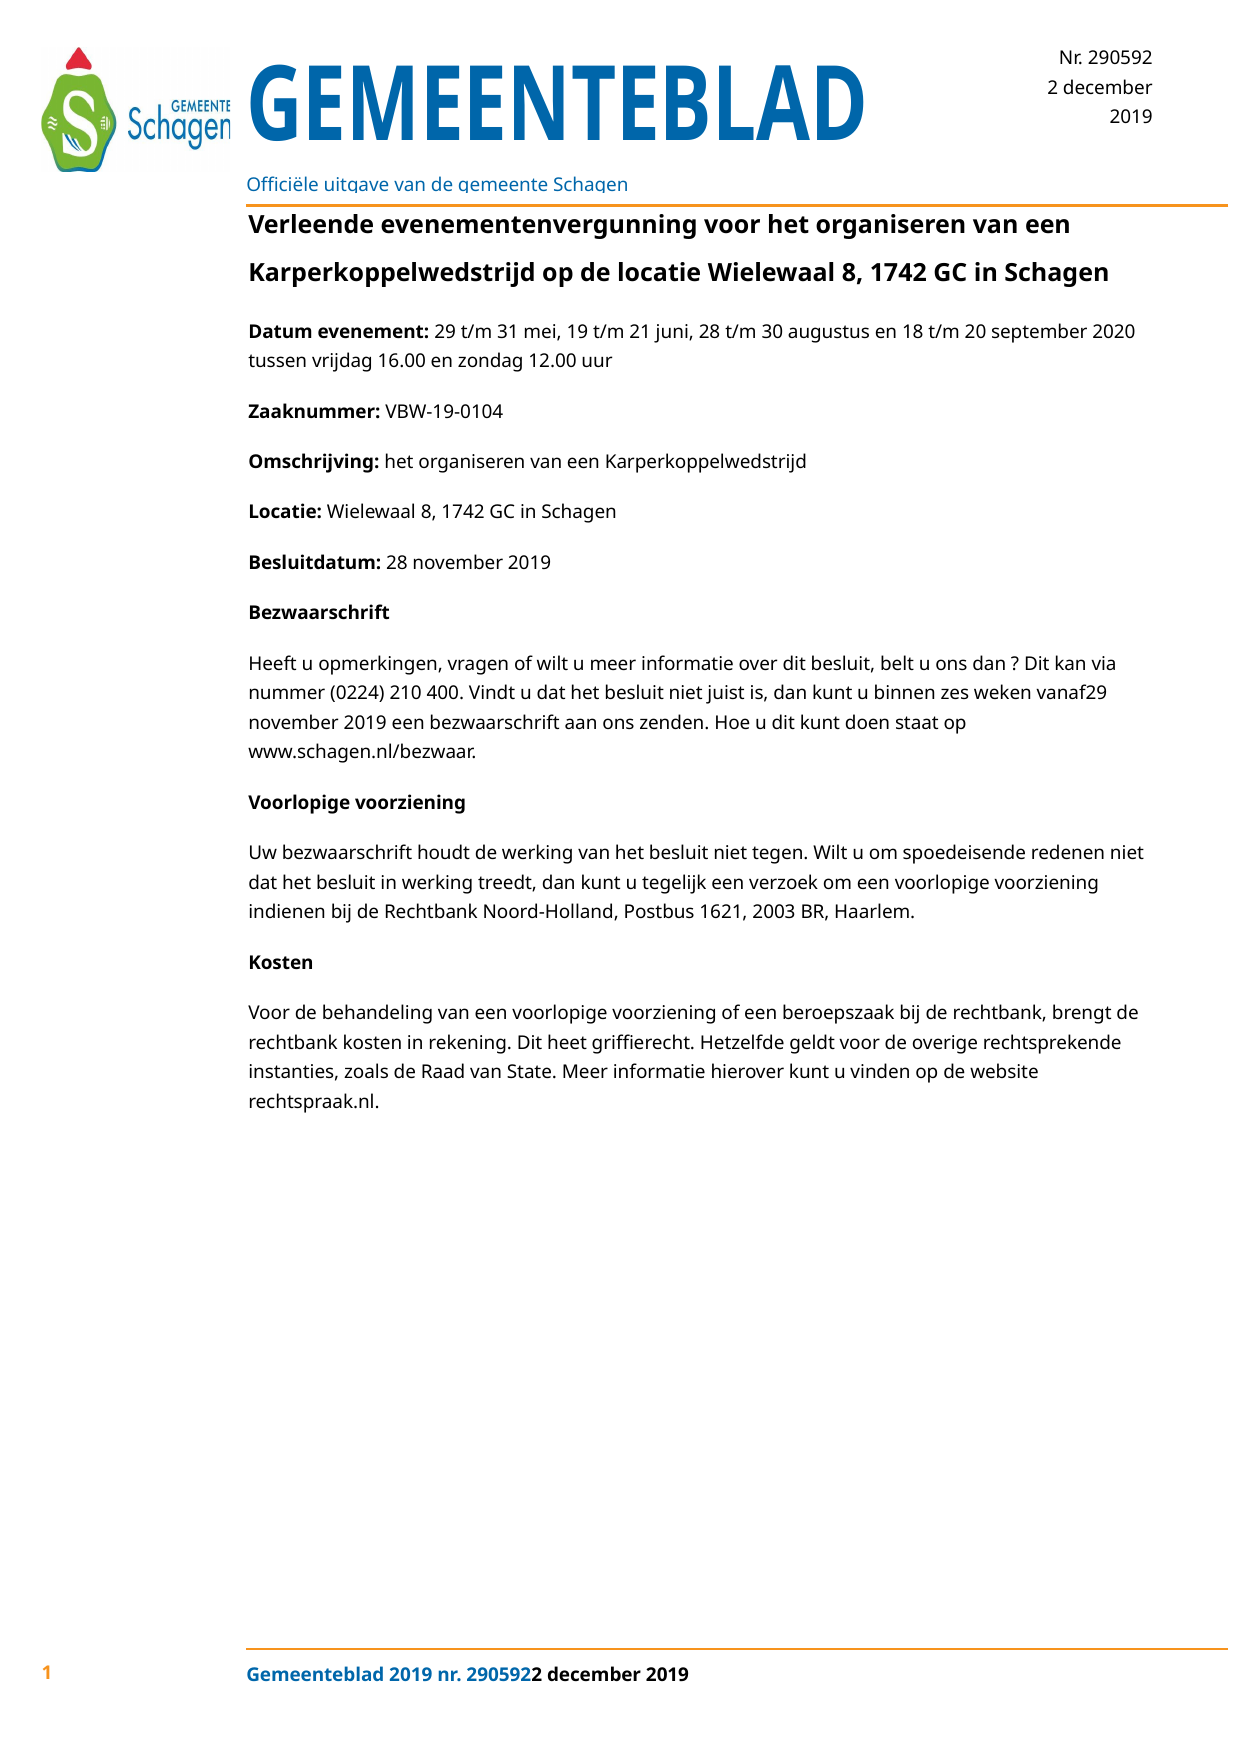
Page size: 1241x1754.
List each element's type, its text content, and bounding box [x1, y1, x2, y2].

picture [41, 47, 231, 172]
text Voorlopige voorziening [248, 789, 1152, 815]
text Verleende evenementenvergunning voor het organiseren van een Karperkoppelwedstrijd op de locatie Wielewaal 8, 1742 GC in Schagen [248, 207, 1152, 288]
text Datum evenement: 29 t/m 31 mei, 19 t/m 21 juni, 28 t/m 30 augustus en 18 t/m 20 september 2020 tussen vrijdag 16.00 en zondag 12.00 uur [248, 318, 1152, 373]
text Omschrijving: het organiseren van een Karperkoppelwedstrijd [248, 448, 1152, 474]
text Besluitdatum: 28 november 2019 [248, 549, 1152, 575]
text Uw bezwaarschrift houdt de werking van het besluit niet tegen. Wilt u om spoedeisende redenen niet dat het besluit in werking treedt, dan kunt u tegelijk een verzoek om een voorlopige voorziening indienen bij de Rechtbank Noord-Holland, Postbus 1621, 2003 BR, Haarlem. [248, 839, 1152, 924]
text Zaaknummer: VBW-19-0104 [248, 398, 1152, 424]
text Bezwaarschrift [248, 599, 1152, 625]
text Locatie: Wielewaal 8, 1742 GC in Schagen [248, 499, 1152, 524]
text Heeft u opmerkingen, vragen of wilt u meer informatie over dit besluit, belt u ons dan ? Dit kan via nummer (0224) 210 400. Vindt u dat het besluit niet juist is, dan kunt u binnen zes weken vanaf29 november 2019 een bezwaarschrift aan ons zenden. Hoe u dit kunt doen staat op www.schagen.nl/bezwaar. [248, 650, 1152, 764]
text Kosten [248, 949, 1152, 975]
text Voor de behandeling van een voorlopige voorziening of een beroepszaak bij de rechtbank, brengt de rechtbank kosten in rekening. Dit heet griffierecht. Hetzelfde geldt voor de overige rechtsprekende instanties, zoals de Raad van State. Meer informatie hierover kunt u vinden op de website rechtspraak.nl. [248, 999, 1152, 1114]
